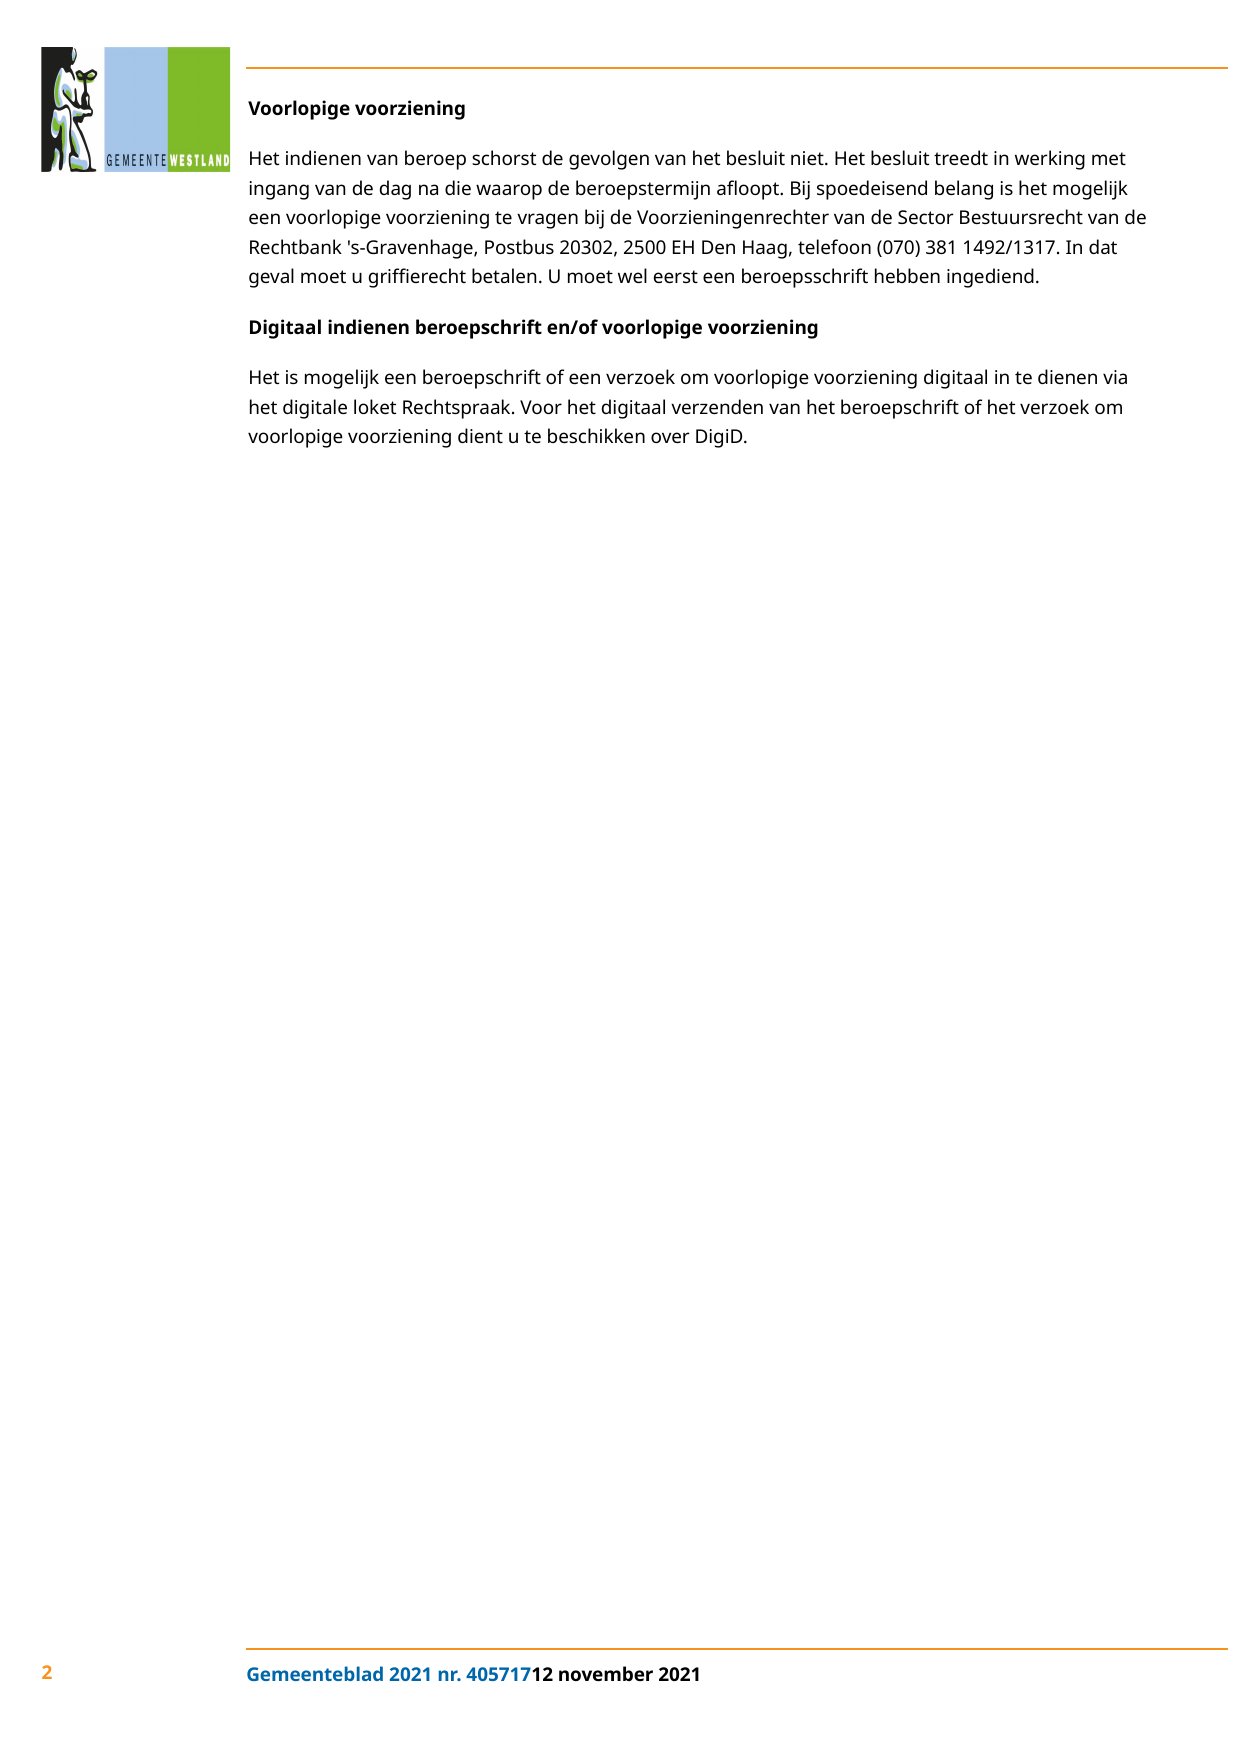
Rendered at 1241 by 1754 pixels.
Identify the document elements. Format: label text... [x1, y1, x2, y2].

text Voorlopige voorziening [248, 95, 1152, 121]
text Digitaal indienen beroepschrift en/of voorlopige voorziening [248, 314, 1152, 340]
picture [41, 47, 231, 172]
text Het indienen van beroep schorst de gevolgen van het besluit niet. Het besluit treedt in werking met ingang van de dag na die waarop de beroepstermijn afloopt. Bij spoedeisend belang is het mogelijk een voorlopige voorziening te vragen bij de Voorzieningenrechter van de Sector Bestuursrecht van de Rechtbank 's-Gravenhage, Postbus 20302, 2500 EH Den Haag, telefoon (070) 381 1492/1317. In dat geval moet u griffierecht betalen. U moet wel eerst een beroepsschrift hebben ingediend. [248, 145, 1152, 289]
text Het is mogelijk een beroepschrift of een verzoek om voorlopige voorziening digitaal in te dienen via het digitale loket Rechtspraak. Voor het digitaal verzenden van het beroepschrift of het verzoek om voorlopige voorziening dient u te beschikken over DigiD. [248, 364, 1152, 449]
